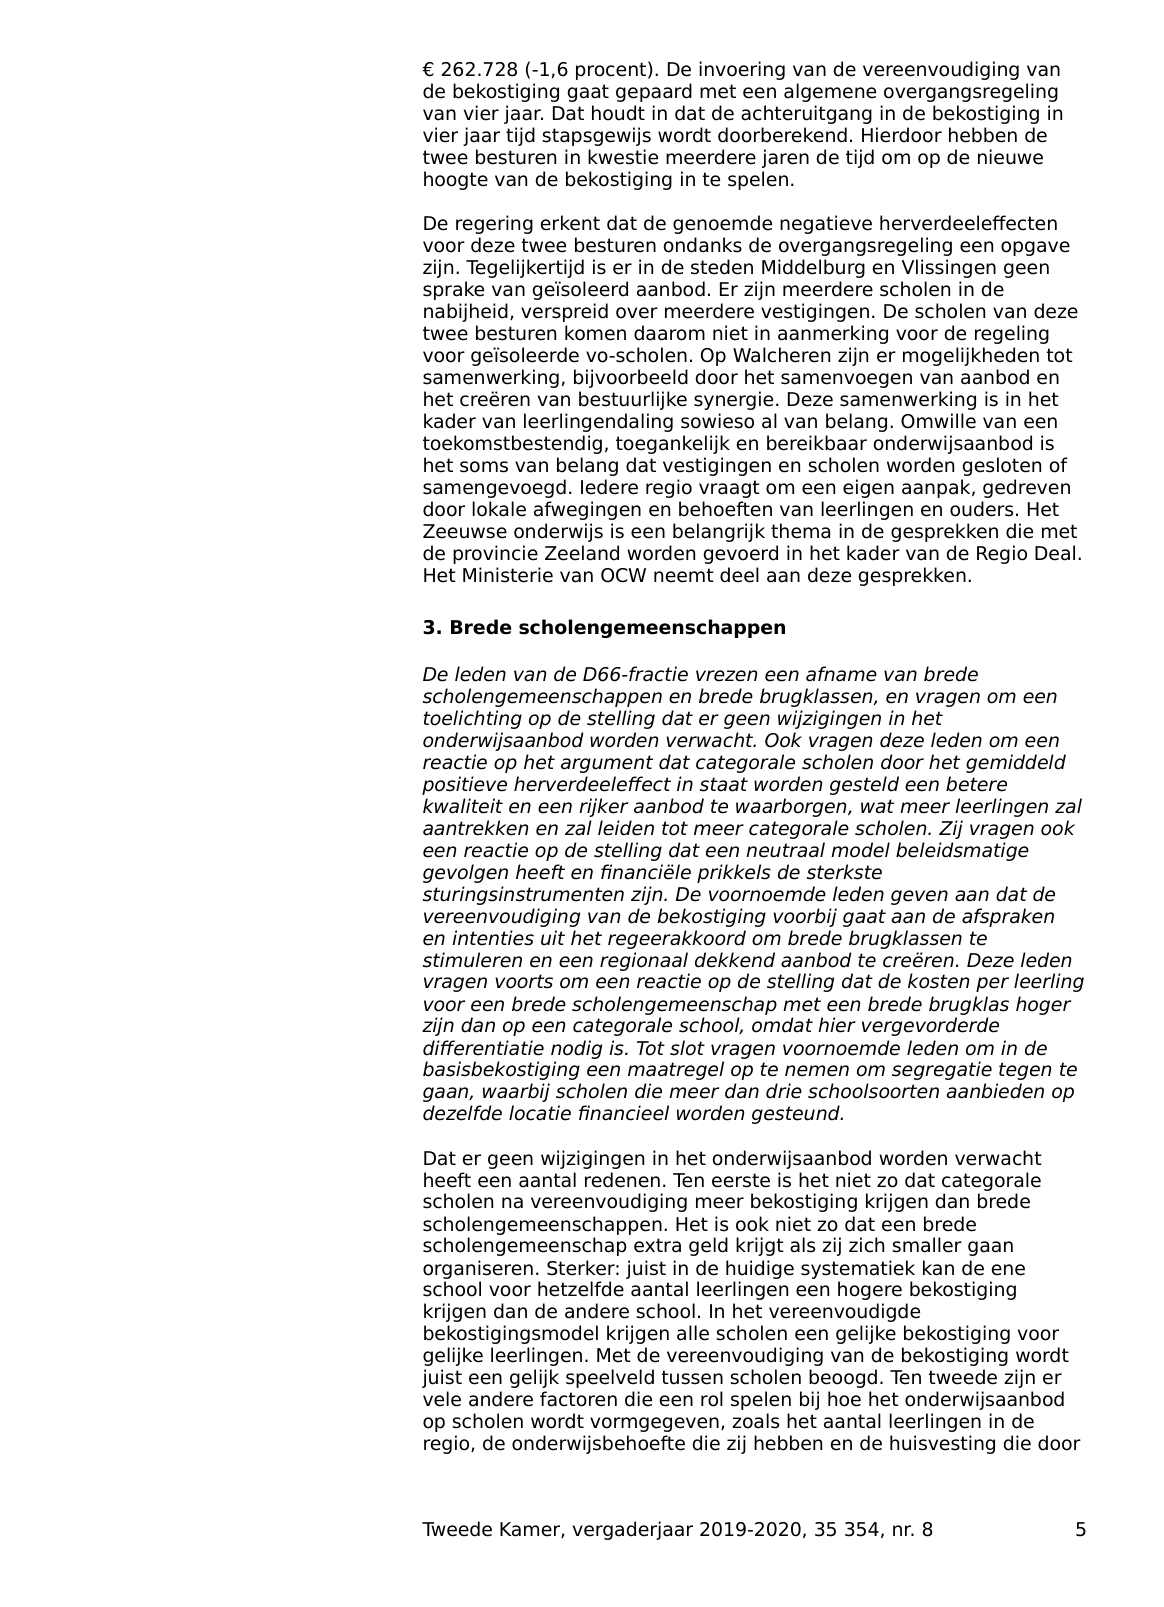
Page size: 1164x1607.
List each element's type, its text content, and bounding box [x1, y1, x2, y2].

text De leden van de D66-fractie vrezen een afname van brede scholengemeenschappen en brede brugklassen, en vragen om een toelichting op de stelling dat er geen wijzigingen in het onderwijsaanbod worden verwacht. Ook vragen deze leden om een reactie op het argument dat categorale scholen door het gemiddeld positieve herverdeeleffect in staat worden gesteld een betere kwaliteit en een rijker aanbod te waarborgen, wat meer leerlingen zal aantrekken en zal leiden tot meer categorale scholen. Zij vragen ook een reactie op de stelling dat een neutraal model beleidsmatige gevolgen heeft en financiële prikkels de sterkste sturingsinstrumenten zijn. De voornoemde leden geven aan dat de vereenvoudiging van de bekostiging voorbij gaat aan de afspraken en intenties uit het regeerakkoord om brede brugklassen te stimuleren en een regionaal dekkend aanbod te creëren. Deze leden vragen voorts om een reactie op de stelling dat de kosten per leerling voor een brede scholengemeenschap met een brede brugklas hoger zijn dan op een categorale school, omdat hier vergevorderde differentiatie nodig is. Tot slot vragen voornoemde leden om in de basisbekostiging een maatregel op te nemen om segregatie tegen te gaan, waarbij scholen die meer dan drie schoolsoorten aanbieden op dezelfde locatie financieel worden gesteund. [422, 664, 1087, 1125]
text De regering erkent dat de genoemde negatieve herverdeeleffecten voor deze twee besturen ondanks de overgangsregeling een opgave zijn. Tegelijkertijd is er in de steden Middelburg en Vlissingen geen sprake van geïsoleerd aanbod. Er zijn meerdere scholen in de nabijheid, verspreid over meerdere vestigingen. De scholen van deze twee besturen komen daarom niet in aanmerking voor de regeling voor geïsoleerde vo-scholen. Op Walcheren zijn er mogelijkheden tot samenwerking, bijvoorbeeld door het samenvoegen van aanbod en het creëren van bestuurlijke synergie. Deze samenwerking is in het kader van leerlingendaling sowieso al van belang. Omwille van een toekomstbestendig, toegankelijk en bereikbaar onderwijsaanbod is het soms van belang dat vestigingen en scholen worden gesloten of samengevoegd. Iedere regio vraagt om een eigen aanpak, gedreven door lokale afwegingen en behoeften van leerlingen en ouders. Het Zeeuwse onderwijs is een belangrijk thema in de gesprekken die met de provincie Zeeland worden gevoerd in het kader van de Regio Deal. Het Ministerie van OCW neemt deel aan deze gesprekken. [422, 213, 1087, 587]
text € 262.728 (-1,6 procent). De invoering van de vereenvoudiging van de bekostiging gaat gepaard met een algemene overgangsregeling van vier jaar. Dat houdt in dat de achteruitgang in de bekostiging in vier jaar tijd stapsgewijs wordt doorberekend. Hierdoor hebben de twee besturen in kwestie meerdere jaren de tijd om op de nieuwe hoogte van de bekostiging in te spelen. [422, 59, 1087, 191]
text Dat er geen wijzigingen in het onderwijsaanbod worden verwacht heeft een aantal redenen. Ten eerste is het niet zo dat categorale scholen na vereenvoudiging meer bekostiging krijgen dan brede scholengemeenschappen. Het is ook niet zo dat een brede scholengemeenschap extra geld krijgt als zij zich smaller gaan organiseren. Sterker: juist in de huidige systematiek kan de ene school voor hetzelfde aantal leerlingen een hogere bekostiging krijgen dan de andere school. In het vereenvoudigde bekostigingsmodel krijgen alle scholen een gelijke bekostiging voor gelijke leerlingen. Met de vereenvoudiging van de bekostiging wordt juist een gelijk speelveld tussen scholen beoogd. Ten tweede zijn er vele andere factoren die een rol spelen bij hoe het onderwijsaanbod op scholen wordt vormgegeven, zoals het aantal leerlingen in de regio, de onderwijsbehoefte die zij hebben en de huisvesting die door [422, 1147, 1087, 1455]
subtitle 3. Brede scholengemeenschappen [422, 617, 1087, 639]
